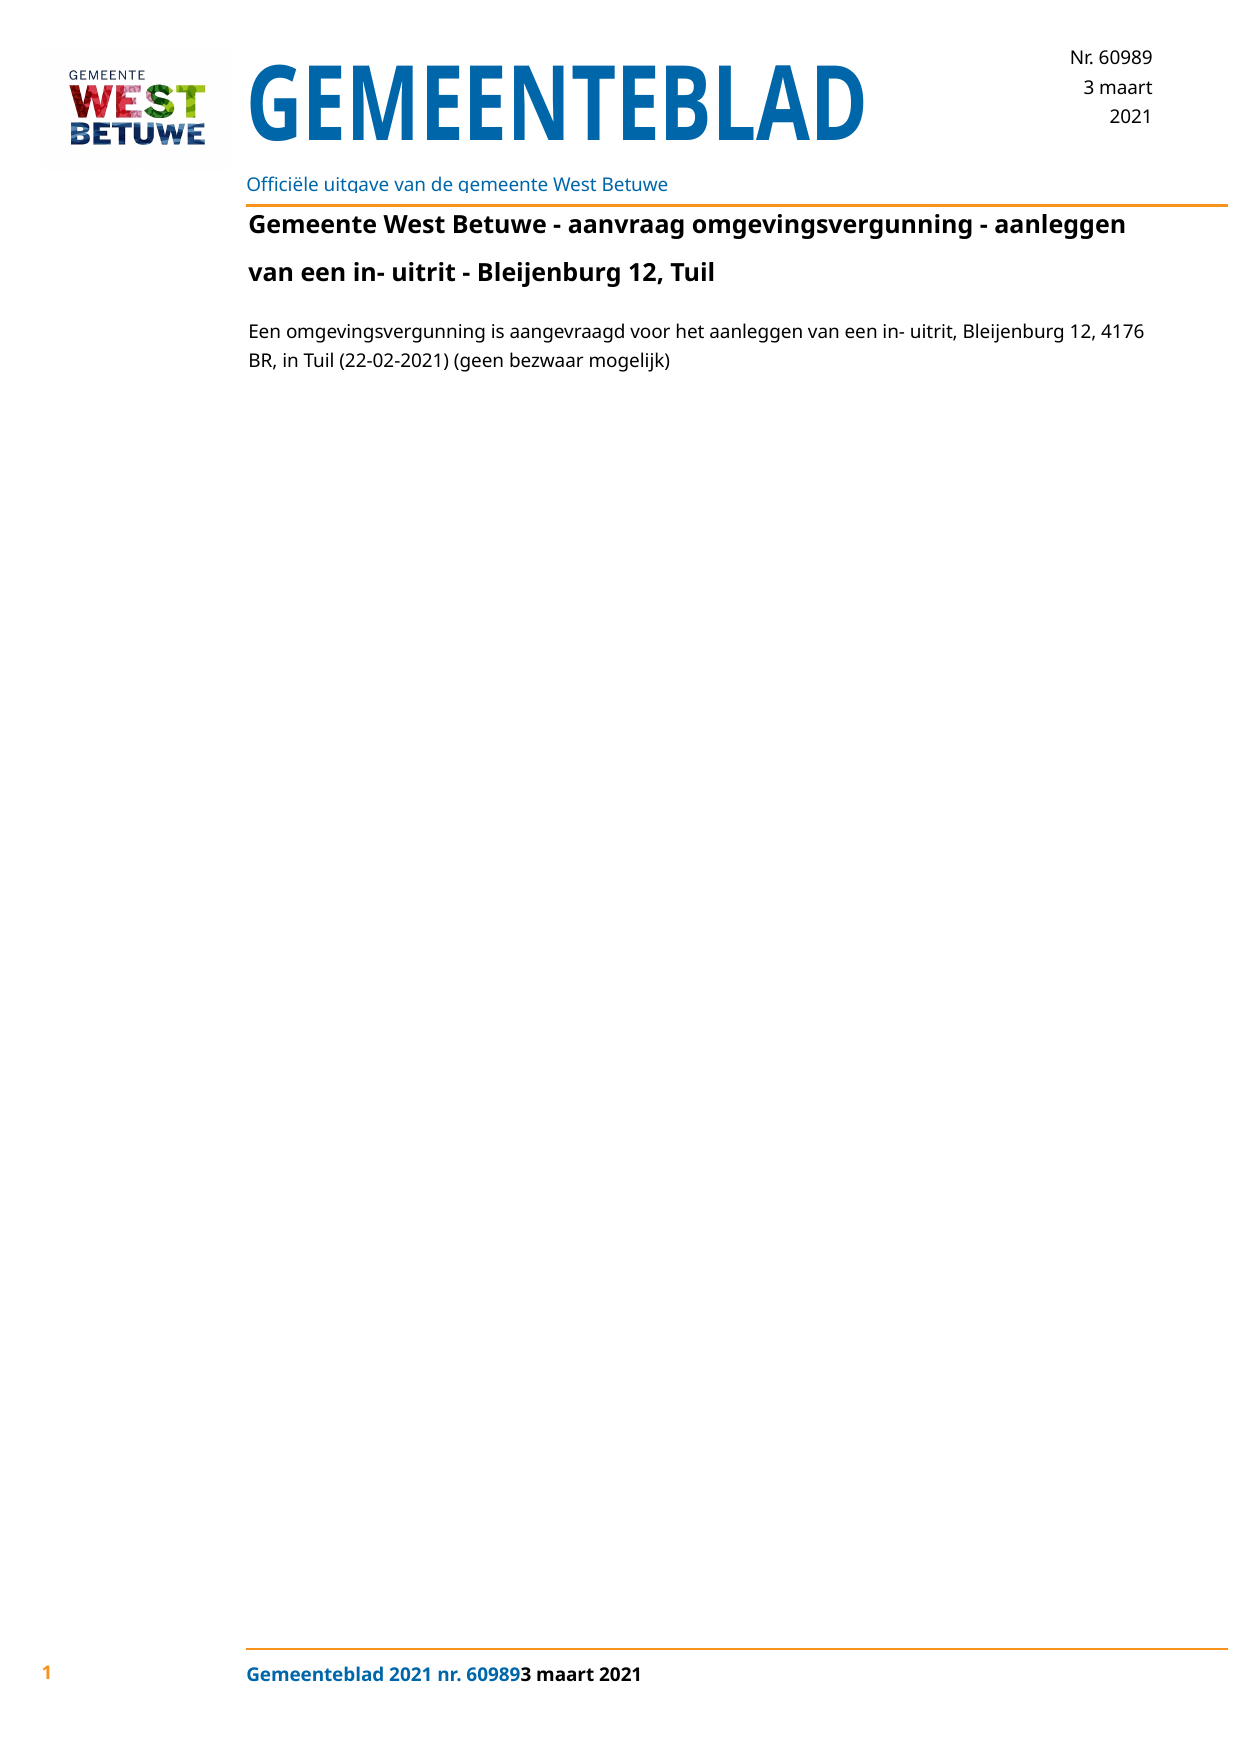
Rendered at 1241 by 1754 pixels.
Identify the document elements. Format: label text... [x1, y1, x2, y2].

text Een omgevingsvergunning is aangevraagd voor het aanleggen van een in- uitrit, Bleijenburg 12, 4176 BR, in Tuil (22-02-2021) (geen bezwaar mogelijk) [248, 318, 1152, 373]
picture [41, 47, 231, 172]
text Gemeente West Betuwe - aanvraag omgevingsvergunning - aanleggen van een in- uitrit - Bleijenburg 12, Tuil [248, 207, 1152, 288]
